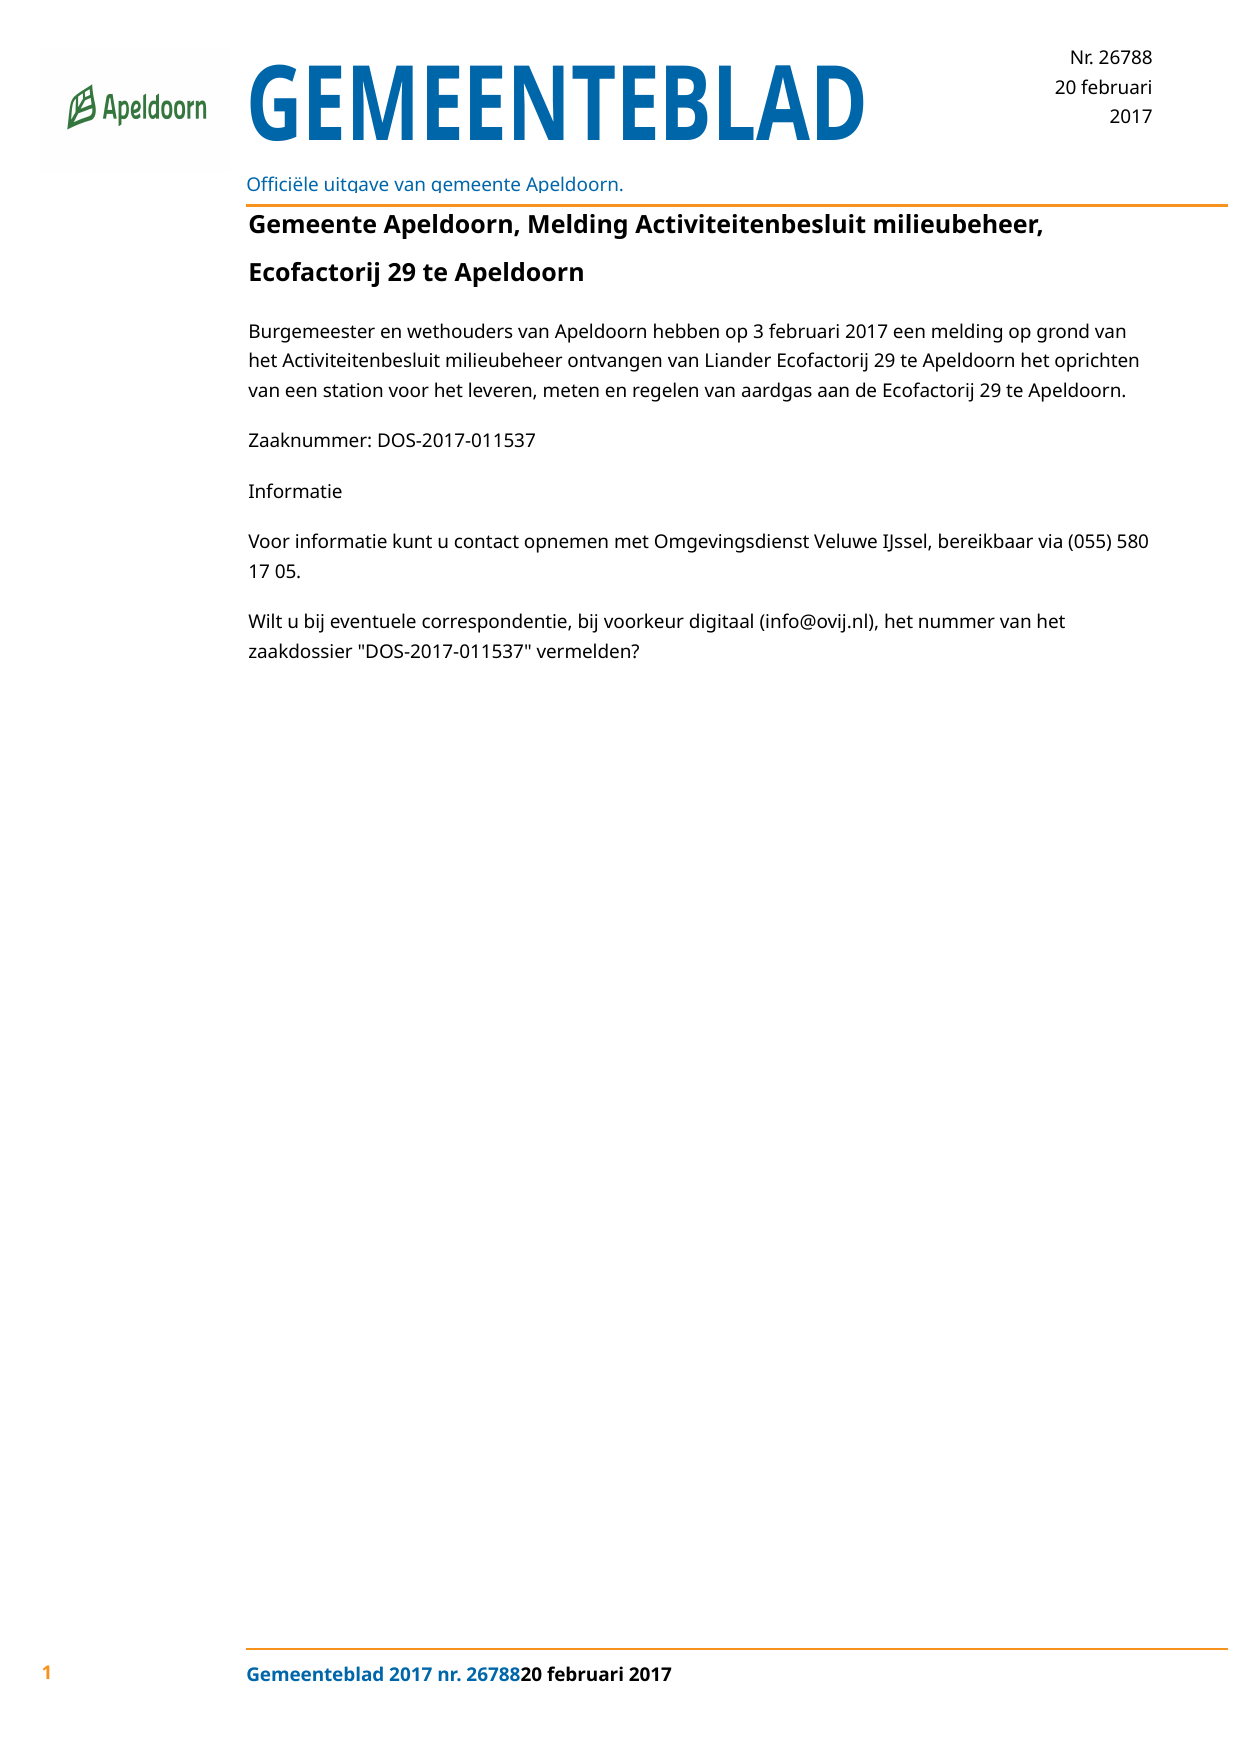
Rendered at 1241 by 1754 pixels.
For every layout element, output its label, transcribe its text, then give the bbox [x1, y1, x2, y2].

text Gemeente Apeldoorn, Melding Activiteitenbesluit milieubeheer, Ecofactorij 29 te Apeldoorn [248, 207, 1152, 288]
text Informatie [248, 478, 1152, 504]
text Zaaknummer: DOS-2017-011537 [248, 427, 1152, 453]
text Voor informatie kunt u contact opnemen met Omgevingsdienst Veluwe IJssel, bereikbaar via (055) 580 17 05. [248, 528, 1152, 584]
text Burgemeester en wethouders van Apeldoorn hebben op 3 februari 2017 een melding op grond van het Activiteitenbesluit milieubeheer ontvangen van Liander Ecofactorij 29 te Apeldoorn het oprichten van een station voor het leveren, meten en regelen van aardgas aan de Ecofactorij 29 te Apeldoorn. [248, 318, 1152, 403]
text Wilt u bij eventuele correspondentie, bij voorkeur digitaal (info@ovij.nl), het nummer van het zaakdossier "DOS-2017-011537" vermelden? [248, 608, 1152, 664]
picture [41, 47, 231, 172]
